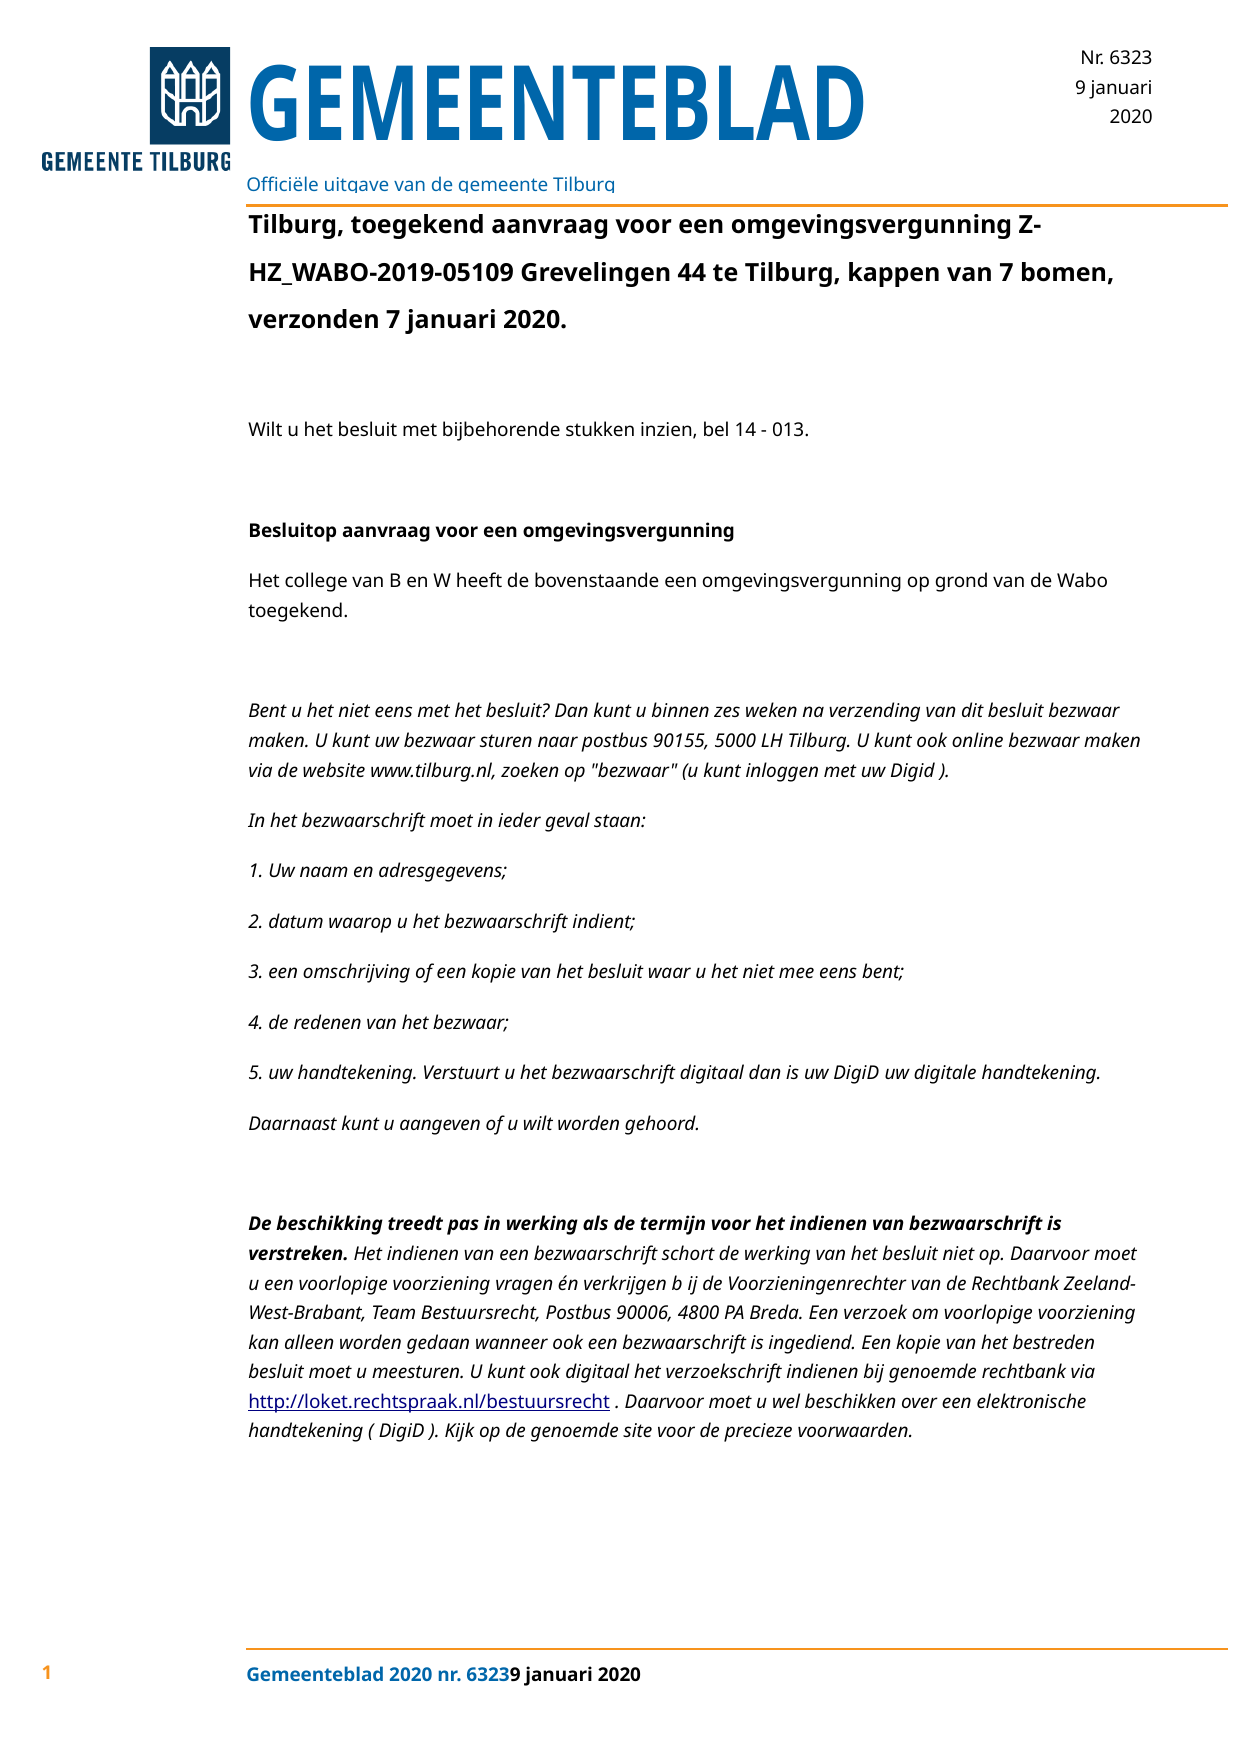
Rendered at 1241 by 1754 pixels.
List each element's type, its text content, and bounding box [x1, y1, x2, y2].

text 2. datum waarop u het bezwaarschrift indient; [248, 908, 1152, 934]
text 4. de redenen van het bezwaar; [248, 1009, 1152, 1034]
picture [41, 47, 231, 172]
text Bent u het niet eens met het besluit? Dan kunt u binnen zes weken na verzending van dit besluit bezwaar maken. U kunt uw bezwaar sturen naar postbus 90155, 5000 LH Tilburg. U kunt ook online bezwaar maken via de website www.tilburg.nl, zoeken op "bezwaar" (u kunt inloggen met uw Digid ). [248, 698, 1152, 782]
text 1. Uw naam en adresgegevens; [248, 858, 1152, 883]
text De beschikking treedt pas in werking als de termijn voor het indienen van bezwaarschrift is verstreken. Het indienen van een bezwaarschrift schort de werking van het besluit niet op. Daarvoor moet u een voorlopige voorziening vragen én verkrijgen b ij de Voorzieningenrechter van de Rechtbank Zeeland-West-Brabant, Team Bestuursrecht, Postbus 90006, 4800 PA Breda. Een verzoek om voorlopige voorziening kan alleen worden gedaan wanneer ook een bezwaarschrift is ingediend. Een kopie van het bestreden besluit moet u meesturen. U kunt ook digitaal het verzoekschrift indienen bij genoemde rechtbank via http://loket.rechtspraak.nl/bestuursrecht . Daarvoor moet u wel beschikken over een elektronische handtekening ( DigiD ). Kijk op de genoemde site voor de precieze voorwaarden. [248, 1211, 1152, 1443]
text 3. een omschrijving of een kopie van het besluit waar u het niet mee eens bent; [248, 958, 1152, 984]
text Besluitop aanvraag voor een omgevingsvergunning [248, 517, 1152, 542]
text Het college van B en W heeft de bovenstaande een omgevingsvergunning op grond van de Wabo toegekend. [248, 567, 1152, 622]
text Daarnaast kunt u aangeven of u wilt worden gehoord. [248, 1110, 1152, 1135]
text In het bezwaarschrift moet in ieder geval staan: [248, 807, 1152, 833]
text Wilt u het besluit met bijbehorende stukken inzien, bel 14 - 013. [248, 416, 1152, 442]
text Tilburg, toegekend aanvraag voor een omgevingsvergunning Z-HZ_WABO-2019-05109 Grevelingen 44 te Tilburg, kappen van 7 bomen, verzonden 7 januari 2020. [248, 207, 1152, 336]
text 5. uw handtekening. Verstuurt u het bezwaarschrift digitaal dan is uw DigiD uw digitale handtekening. [248, 1059, 1152, 1085]
